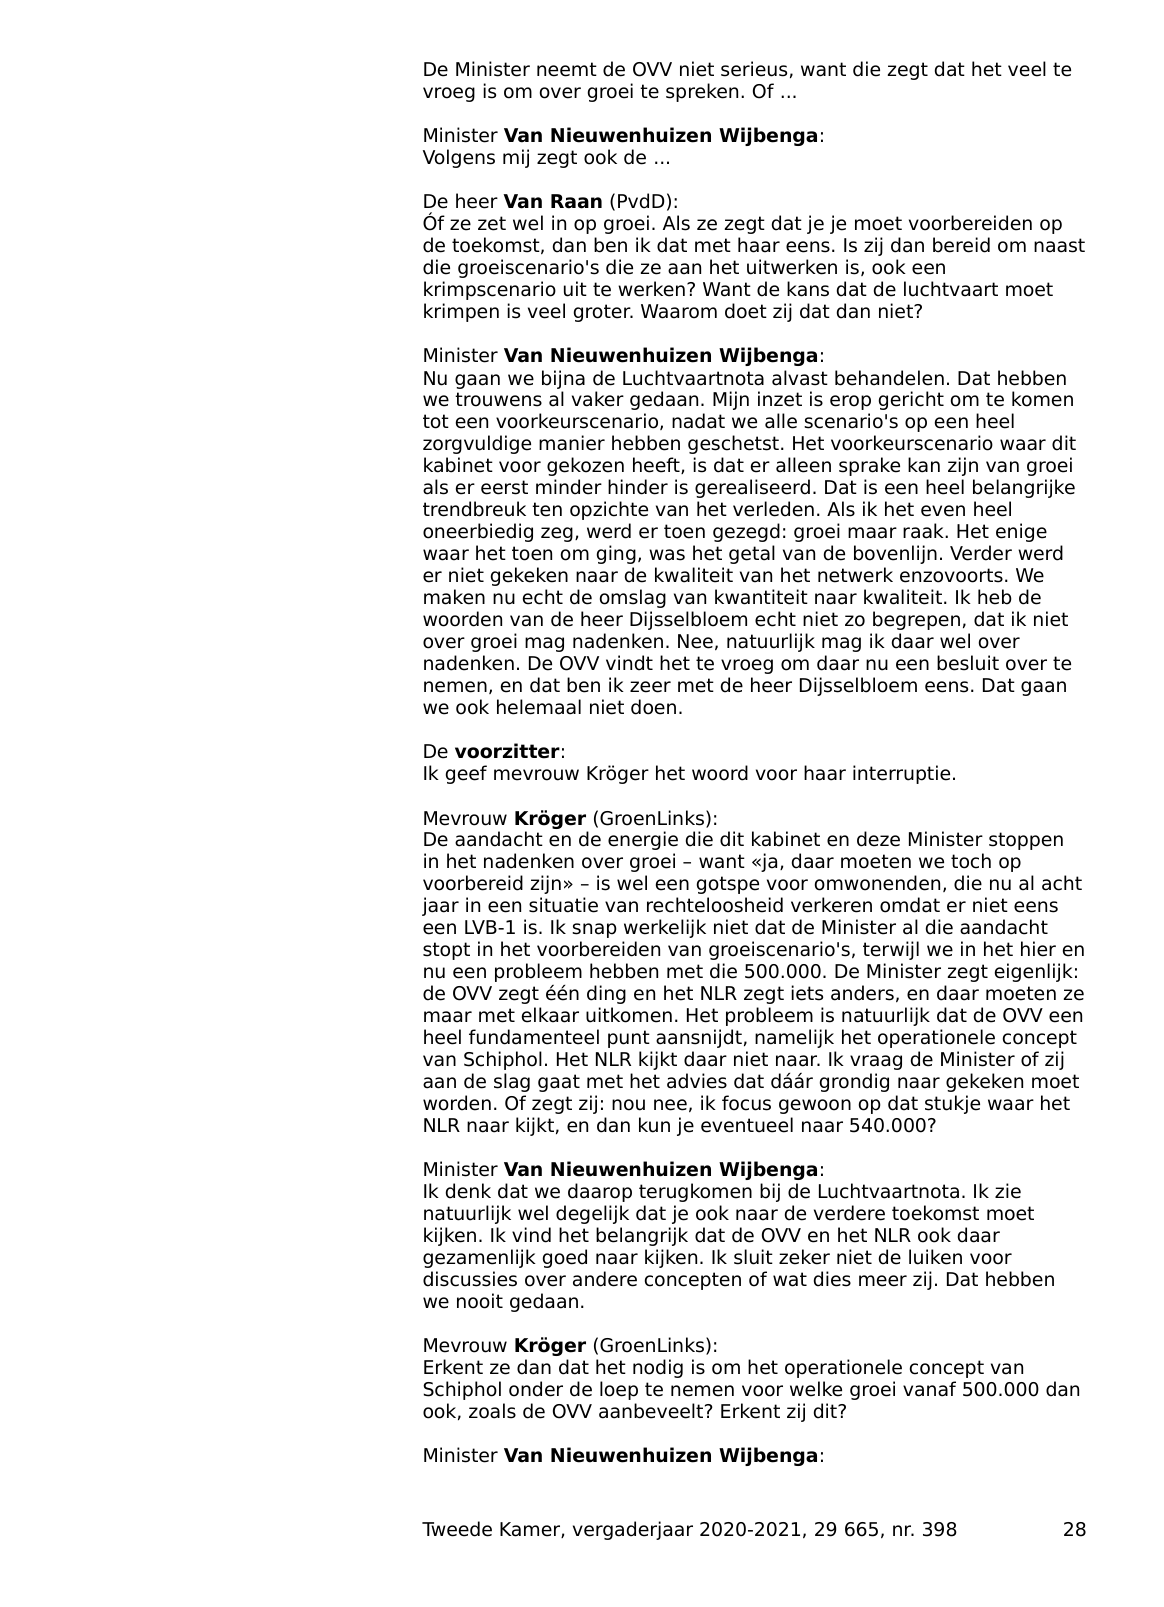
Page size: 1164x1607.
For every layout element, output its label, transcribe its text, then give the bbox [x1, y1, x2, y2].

text Ik geef mevrouw Kröger het woord voor haar interruptie. [422, 763, 1087, 785]
text Minister Van Nieuwenhuizen Wijbenga: [422, 125, 1087, 147]
text De heer Van Raan (PvdD): [422, 191, 1087, 213]
text Minister Van Nieuwenhuizen Wijbenga: [422, 1159, 1087, 1181]
text De aandacht en de energie die dit kabinet en deze Minister stoppen in het nadenken over groei – want «ja, daar moeten we toch op voorbereid zijn» – is wel een gotspe voor omwonenden, die nu al acht jaar in een situatie van rechteloosheid verkeren omdat er niet eens een LVB-1 is. Ik snap werkelijk niet dat de Minister al die aandacht stopt in het voorbereiden van groeiscenario's, terwijl we in het hier en nu een probleem hebben met die 500.000. De Minister zegt eigenlijk: de OVV zegt één ding en het NLR zegt iets anders, en daar moeten ze maar met elkaar uitkomen. Het probleem is natuurlijk dat de OVV een heel fundamenteel punt aansnijdt, namelijk het operationele concept van Schiphol. Het NLR kijkt daar niet naar. Ik vraag de Minister of zij aan de slag gaat met het advies dat dáár grondig naar gekeken moet worden. Of zegt zij: nou nee, ik focus gewoon op dat stukje waar het NLR naar kijkt, en dan kun je eventueel naar 540.000? [422, 829, 1087, 1137]
text Ik denk dat we daarop terugkomen bij de Luchtvaartnota. Ik zie natuurlijk wel degelijk dat je ook naar de verdere toekomst moet kijken. Ik vind het belangrijk dat de OVV en het NLR ook daar gezamenlijk goed naar kijken. Ik sluit zeker niet de luiken voor discussies over andere concepten of wat dies meer zij. Dat hebben we nooit gedaan. [422, 1181, 1087, 1313]
text Erkent ze dan dat het nodig is om het operationele concept van Schiphol onder de loep te nemen voor welke groei vanaf 500.000 dan ook, zoals de OVV aanbeveelt? Erkent zij dit? [422, 1357, 1087, 1423]
text Minister Van Nieuwenhuizen Wijbenga: [422, 345, 1087, 367]
text Volgens mij zegt ook de ... [422, 147, 1087, 169]
text Minister Van Nieuwenhuizen Wijbenga: [422, 1445, 1087, 1467]
text Óf ze zet wel in op groei. Als ze zegt dat je je moet voorbereiden op de toekomst, dan ben ik dat met haar eens. Is zij dan bereid om naast die groeiscenario's die ze aan het uitwerken is, ook een krimpscenario uit te werken? Want de kans dat de luchtvaart moet krimpen is veel groter. Waarom doet zij dat dan niet? [422, 213, 1087, 323]
text De Minister neemt de OVV niet serieus, want die zegt dat het veel te vroeg is om over groei te spreken. Of ... [422, 59, 1087, 103]
text De voorzitter: [422, 741, 1087, 763]
text Mevrouw Kröger (GroenLinks): [422, 1335, 1087, 1357]
text Mevrouw Kröger (GroenLinks): [422, 807, 1087, 829]
text Nu gaan we bijna de Luchtvaartnota alvast behandelen. Dat hebben we trouwens al vaker gedaan. Mijn inzet is erop gericht om te komen tot een voorkeurscenario, nadat we alle scenario's op een heel zorgvuldige manier hebben geschetst. Het voorkeurscenario waar dit kabinet voor gekozen heeft, is dat er alleen sprake kan zijn van groei als er eerst minder hinder is gerealiseerd. Dat is een heel belangrijke trendbreuk ten opzichte van het verleden. Als ik het even heel oneerbiedig zeg, werd er toen gezegd: groei maar raak. Het enige waar het toen om ging, was het getal van de bovenlijn. Verder werd er niet gekeken naar de kwaliteit van het netwerk enzovoorts. We maken nu echt de omslag van kwantiteit naar kwaliteit. Ik heb de woorden van de heer Dijsselbloem echt niet zo begrepen, dat ik niet over groei mag nadenken. Nee, natuurlijk mag ik daar wel over nadenken. De OVV vindt het te vroeg om daar nu een besluit over te nemen, en dat ben ik zeer met de heer Dijsselbloem eens. Dat gaan we ook helemaal niet doen. [422, 367, 1087, 719]
